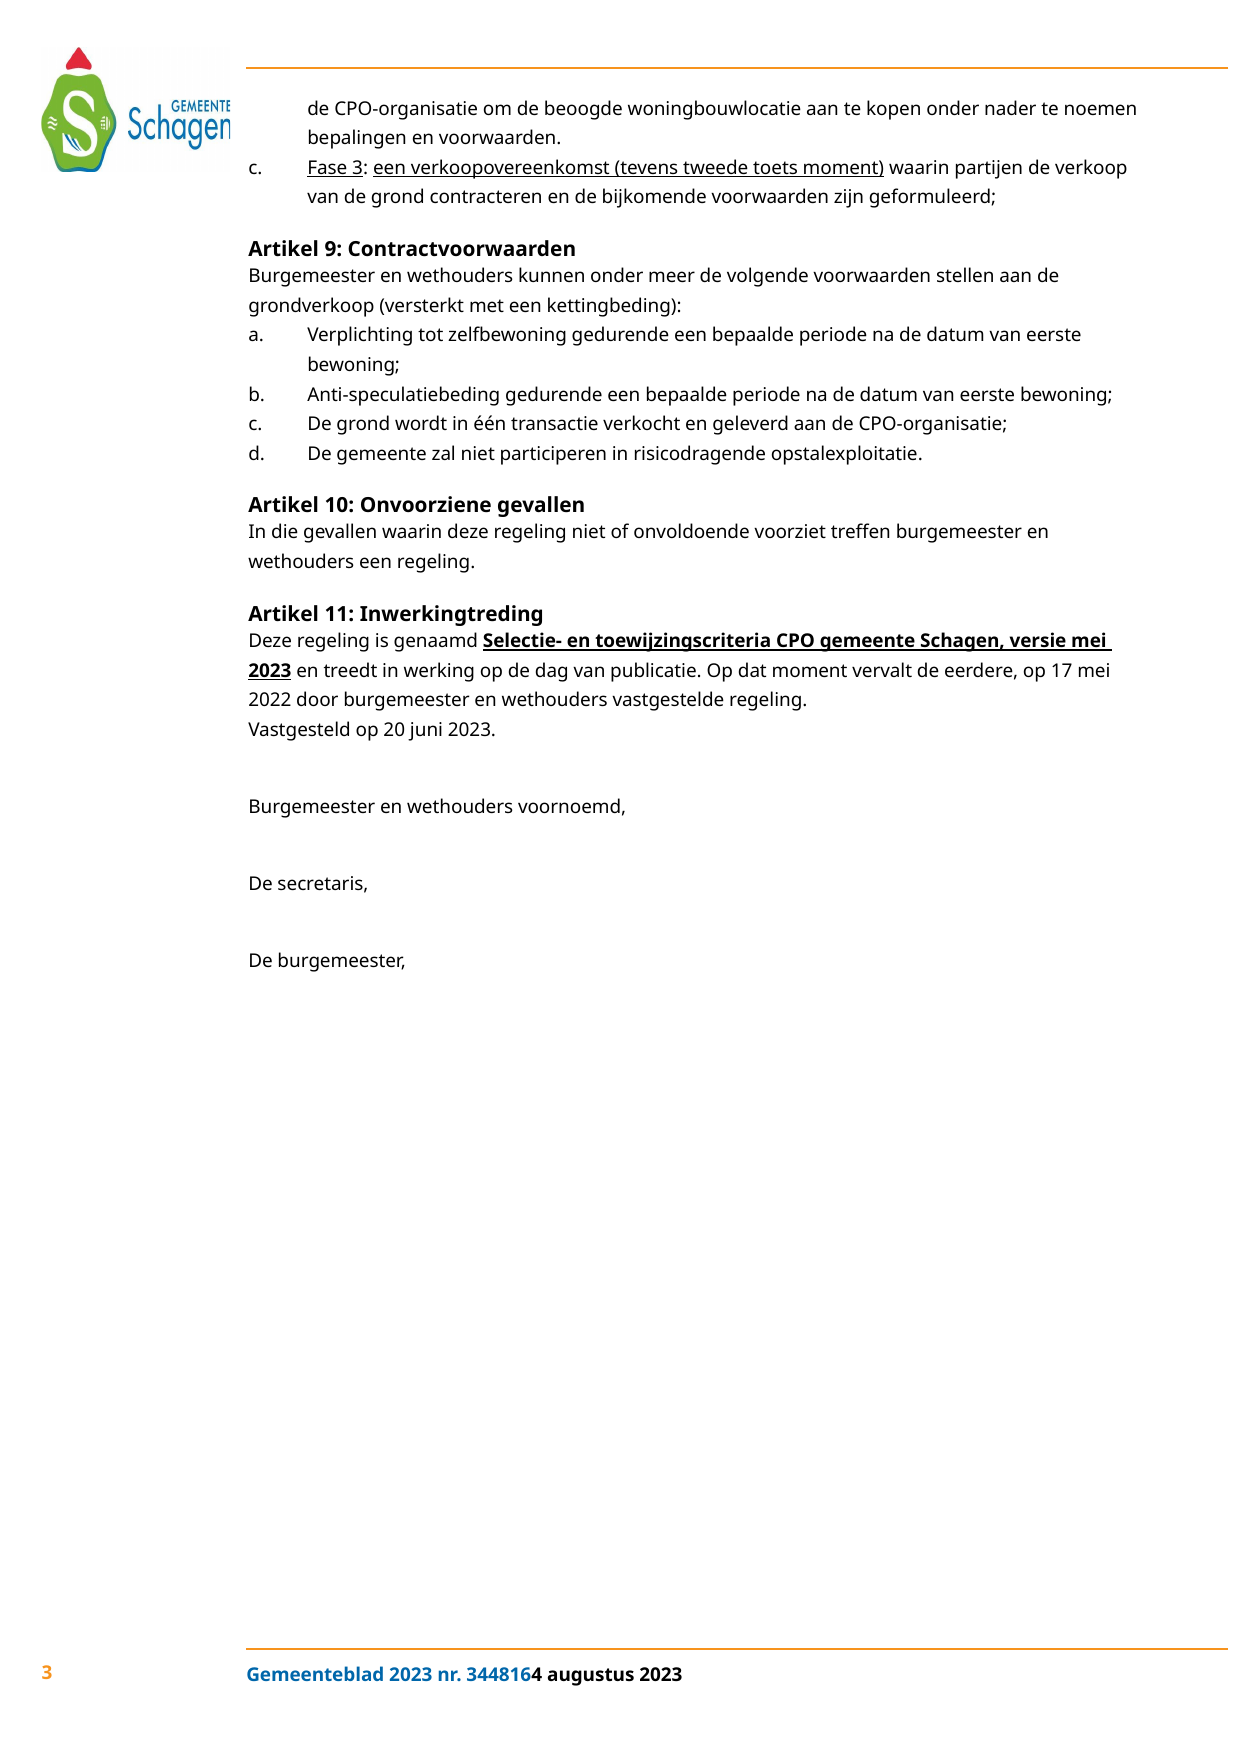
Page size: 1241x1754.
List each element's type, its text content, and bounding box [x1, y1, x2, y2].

text Artikel 10: Onvoorziene gevallen [248, 490, 1152, 519]
text In die gevallen waarin deze regeling niet of onvoldoende voorziet treffen burgemeester en wethouders een regeling. [248, 519, 1152, 574]
text De burgemeester, [248, 947, 1152, 973]
list De grond wordt in één transactie verkocht en geleverd aan de CPO-organisatie; [248, 410, 1152, 436]
text Deze regeling is genaamd Selectie- en toewijzingscriteria CPO gemeente Schagen, versie mei 2023 en treedt in werking op de dag van publicatie. Op dat moment vervalt de eerdere, op 17 mei 2022 door burgemeester en wethouders vastgestelde regeling. [248, 627, 1152, 712]
text Vastgesteld op 20 juni 2023. [248, 716, 1152, 742]
list Fase 3: een verkoopovereenkomst (tevens tweede toets moment) waarin partijen de verkoop van de grond contracteren en de bijkomende voorwaarden zijn geformuleerd; [248, 154, 1152, 209]
list de CPO-organisatie om de beoogde woningbouwlocatie aan te kopen onder nader te noemen bepalingen en voorwaarden. [248, 95, 1152, 150]
picture [41, 47, 231, 172]
list Anti-speculatiebeding gedurende een bepaalde periode na de datum van eerste bewoning; [248, 381, 1152, 406]
text Artikel 11: Inwerkingtreding [248, 599, 1152, 627]
list De gemeente zal niet participeren in risicodragende opstalexploitatie. [248, 440, 1152, 466]
text Artikel 9: Contractvoorwaarden [248, 234, 1152, 262]
list Verplichting tot zelfbewoning gedurende een bepaalde periode na de datum van eerste bewoning; [248, 322, 1152, 377]
text De secretaris, [248, 870, 1152, 896]
text Burgemeester en wethouders voornoemd, [248, 793, 1152, 819]
text Burgemeester en wethouders kunnen onder meer de volgende voorwaarden stellen aan de grondverkoop (versterkt met een kettingbeding): [248, 262, 1152, 318]
